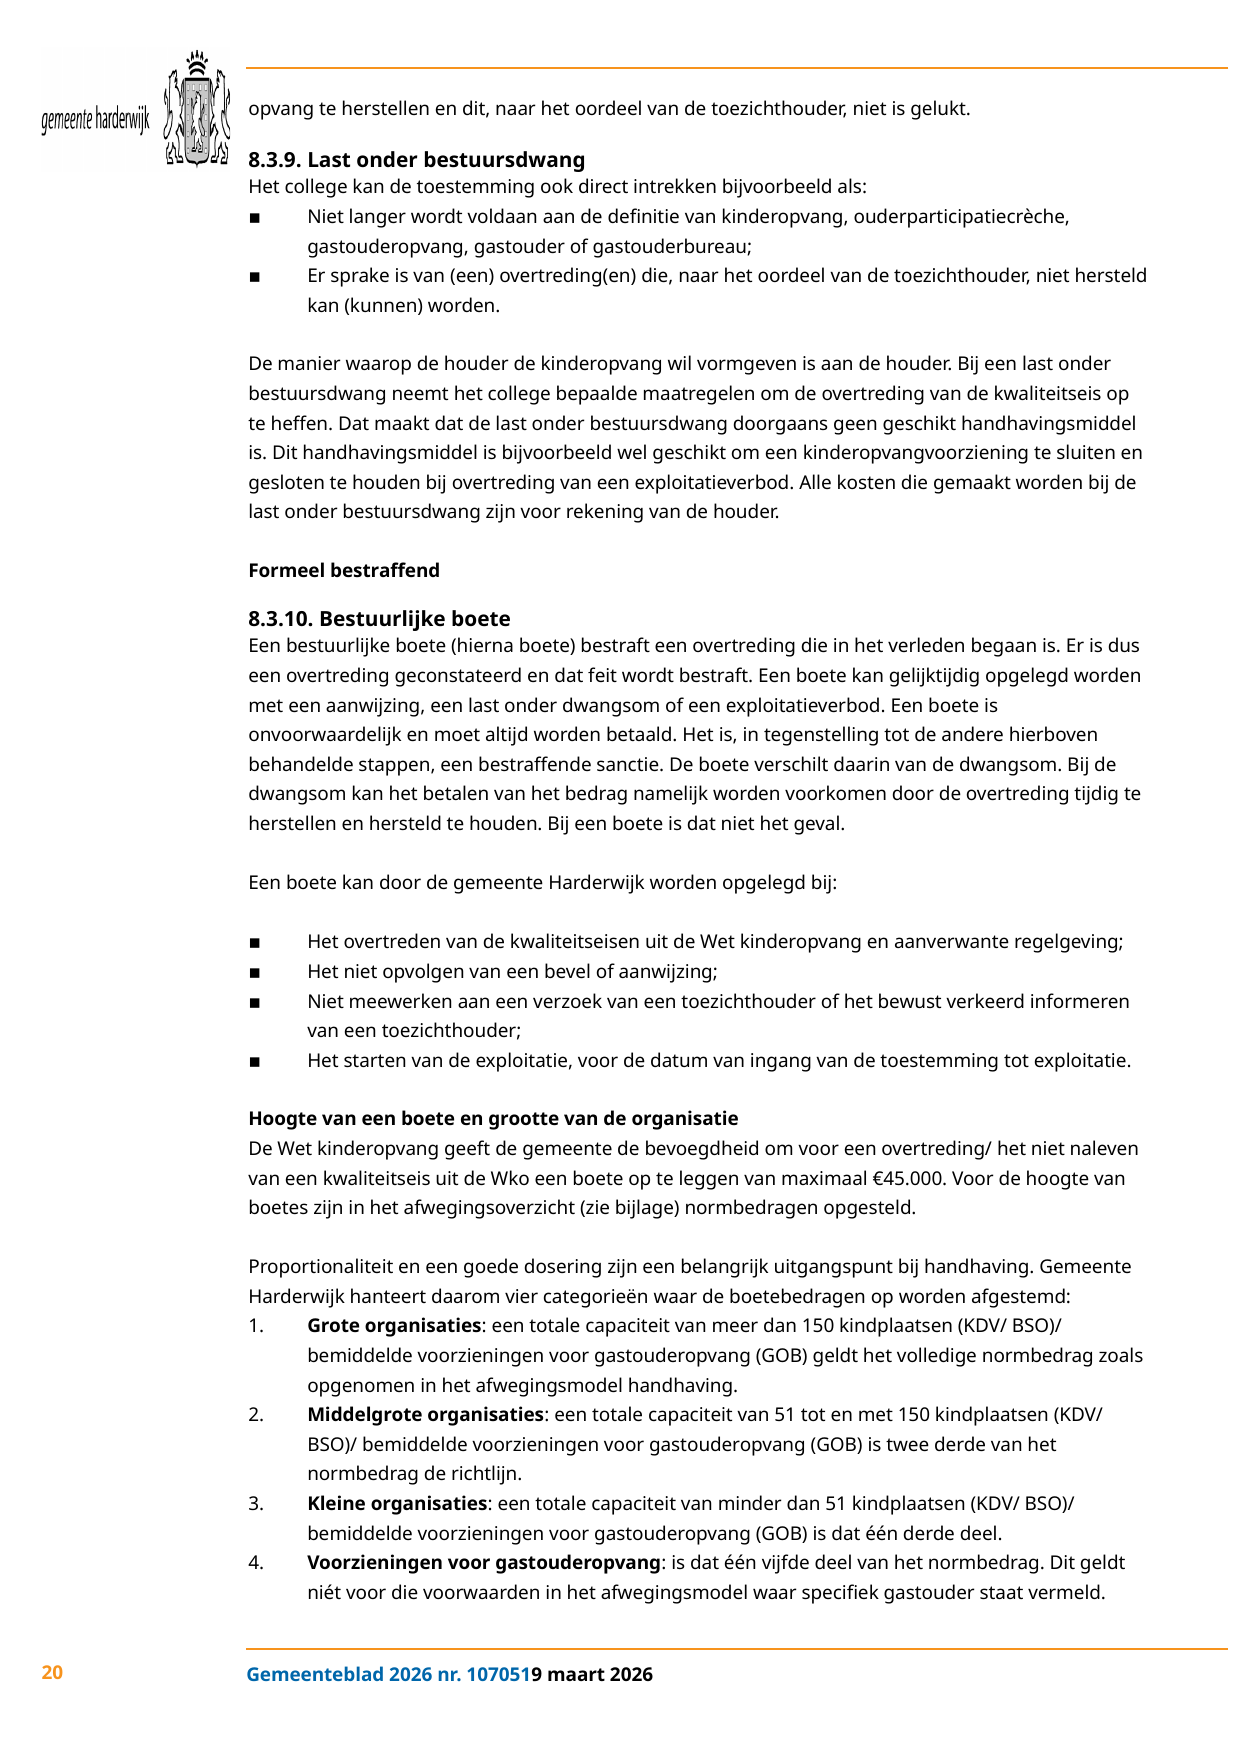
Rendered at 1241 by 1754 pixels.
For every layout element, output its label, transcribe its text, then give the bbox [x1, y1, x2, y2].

text 8.3.10. Bestuurlijke boete [248, 604, 1152, 633]
text opvang te herstellen en dit, naar het oordeel van de toezichthouder, niet is gelukt. [248, 95, 1152, 121]
table_header Het college kan de toestemming ook direct intrekken bijvoorbeeld als: Niet langer wordt voldaan aan de definitie van kinderopvang, ouderparticipatiecrèche, gastouderopvang, gastouder of gastouderbureau; Er sprake is van (een) overtreding(en) die, naar het oordeel van de toezichthouder, niet hersteld kan (kunnen) worden. [248, 174, 1152, 318]
text Een bestuurlijke boete (hierna boete) bestraft een overtreding die in het verleden begaan is. Er is dus een overtreding geconstateerd en dat feit wordt bestraft. Een boete kan gelijktijdig opgelegd worden met een aanwijzing, een last onder dwangsom of een exploitatieverbod. Een boete is onvoorwaardelijk en moet altijd worden betaald. Het is, in tegenstelling tot de andere hierboven behandelde stappen, een bestraffende sanctie. De boete verschilt daarin van de dwangsom. Bij de dwangsom kan het betalen van het bedrag namelijk worden voorkomen door de overtreding tijdig te herstellen en hersteld te houden. Bij een boete is dat niet het geval. [248, 633, 1152, 836]
picture [41, 47, 231, 172]
list Middelgrote organisaties: een totale capaciteit van 51 tot en met 150 kindplaatsen (KDV/ BSO)/ bemiddelde voorzieningen voor gastouderopvang (GOB) is twee derde van het normbedrag de richtlijn. [248, 1401, 1152, 1486]
list Voorzieningen voor gastouderopvang: is dat één vijfde deel van het normbedrag. Dit geldt niét voor die voorwaarden in het afwegingsmodel waar specifiek gastouder staat vermeld. [248, 1549, 1152, 1604]
text De manier waarop de houder de kinderopvang wil vormgeven is aan de houder. Bij een last onder bestuursdwang neemt het college bepaalde maatregelen om de overtreding van de kwaliteitseis op te heffen. Dat maakt dat de last onder bestuursdwang doorgaans geen geschikt handhavingsmiddel is. Dit handhavingsmiddel is bijvoorbeeld wel geschikt om een kinderopvangvoorziening te sluiten en gesloten te houden bij overtreding van een exploitatieverbod. Alle kosten die gemaakt worden bij de last onder bestuursdwang zijn voor rekening van de houder. [248, 351, 1152, 524]
table_header Een boete kan door de gemeente Harderwijk worden opgelegd bij: Het overtreden van de kwaliteitseisen uit de Wet kinderopvang en aanverwante regelgeving; Het niet opvolgen van een bevel of aanwijzing; Niet meewerken aan een verzoek van een toezichthouder of het bewust verkeerd informeren van een toezichthouder; Het starten van de exploitatie, voor de datum van ingang van de toestemming tot exploitatie. [248, 870, 1152, 1073]
text Formeel bestraffend [248, 558, 1152, 583]
text Hoogte van een boete en grootte van de organisatie [248, 1106, 1152, 1131]
text 8.3.9. Last onder bestuursdwang [248, 145, 1152, 174]
text Proportionaliteit en een goede dosering zijn een belangrijk uitgangspunt bij handhaving. Gemeente Harderwijk hanteert daarom vier categorieën waar de boetebedragen op worden afgestemd: [248, 1253, 1152, 1309]
list Grote organisaties: een totale capaciteit van meer dan 150 kindplaatsen (KDV/ BSO)/ bemiddelde voorzieningen voor gastouderopvang (GOB) geldt het volledige normbedrag zoals opgenomen in het afwegingsmodel handhaving. [248, 1313, 1152, 1397]
text De Wet kinderopvang geeft de gemeente de bevoegdheid om voor een overtreding/ het niet naleven van een kwaliteitseis uit de Wko een boete op te leggen van maximaal €45.000. Voor de hoogte van boetes zijn in het afwegingsoverzicht (zie bijlage) normbedragen opgesteld. [248, 1135, 1152, 1220]
list Kleine organisaties: een totale capaciteit van minder dan 51 kindplaatsen (KDV/ BSO)/ bemiddelde voorzieningen voor gastouderopvang (GOB) is dat één derde deel. [248, 1490, 1152, 1545]
